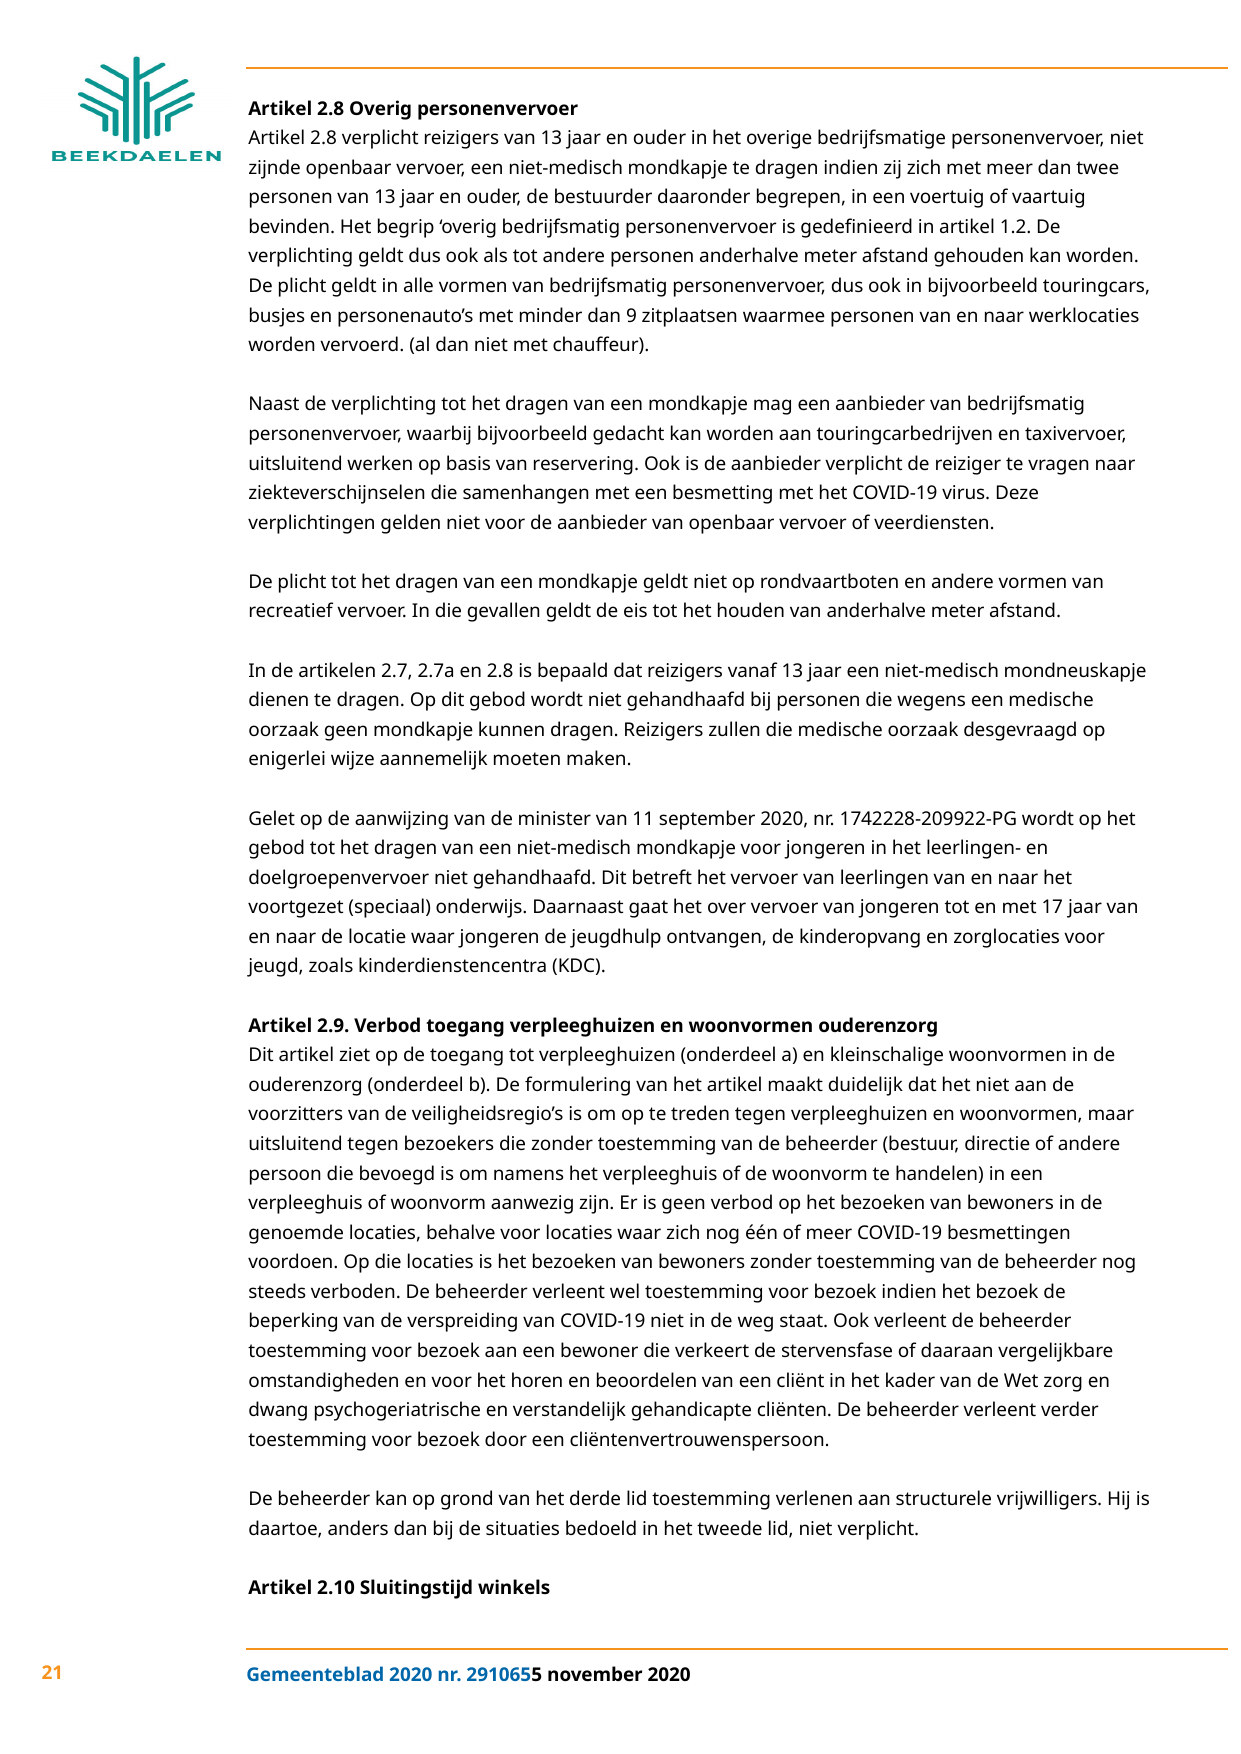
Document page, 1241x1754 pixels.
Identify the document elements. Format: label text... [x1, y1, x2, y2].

text De beheerder kan op grond van het derde lid toestemming verlenen aan structurele vrijwilligers. Hij is daartoe, anders dan bij de situaties bedoeld in het tweede lid, niet verplicht. [248, 1485, 1152, 1541]
text Gelet op de aanwijzing van de minister van 11 september 2020, nr. 1742228-209922-PG wordt op het gebod tot het dragen van een niet-medisch mondkapje voor jongeren in het leerlingen- en doelgroepenvervoer niet gehandhaafd. Dit betreft het vervoer van leerlingen van en naar het voortgezet (speciaal) onderwijs. Daarnaast gaat het over vervoer van jongeren tot en met 17 jaar van en naar de locatie waar jongeren de jeugdhulp ontvangen, de kinderopvang en zorglocaties voor jeugd, zoals kinderdienstencentra (KDC). [248, 805, 1152, 978]
text Artikel 2.9. Verbod toegang verpleeghuizen en woonvormen ouderenzorg [248, 1012, 1152, 1038]
text In de artikelen 2.7, 2.7a en 2.8 is bepaald dat reizigers vanaf 13 jaar een niet-medisch mondneuskapje dienen te dragen. Op dit gebod wordt niet gehandhaafd bij personen die wegens een medische oorzaak geen mondkapje kunnen dragen. Reizigers zullen die medische oorzaak desgevraagd op enigerlei wijze aannemelijk moeten maken. [248, 657, 1152, 771]
text Artikel 2.8 verplicht reizigers van 13 jaar en ouder in het overige bedrijfsmatige personenvervoer, niet zijnde openbaar vervoer, een niet-medisch mondkapje te dragen indien zij zich met meer dan twee personen van 13 jaar en ouder, de bestuurder daaronder begrepen, in een voertuig of vaartuig bevinden. Het begrip ‘overig bedrijfsmatig personenvervoer is gedefinieerd in artikel 1.2. De verplichting geldt dus ook als tot andere personen anderhalve meter afstand gehouden kan worden. De plicht geldt in alle vormen van bedrijfsmatig personenvervoer, dus ook in bijvoorbeeld touringcars, busjes en personenauto’s met minder dan 9 zitplaatsen waarmee personen van en naar werklocaties worden vervoerd. (al dan niet met chauffeur). [248, 124, 1152, 357]
text Dit artikel ziet op de toegang tot verpleeghuizen (onderdeel a) en kleinschalige woonvormen in de ouderenzorg (onderdeel b). De formulering van het artikel maakt duidelijk dat het niet aan de voorzitters van de veiligheidsregio’s is om op te treden tegen verpleeghuizen en woonvormen, maar uitsluitend tegen bezoekers die zonder toestemming van de beheerder (bestuur, directie of andere persoon die bevoegd is om namens het verpleeghuis of de woonvorm te handelen) in een verpleeghuis of woonvorm aanwezig zijn. Er is geen verbod op het bezoeken van bewoners in de genoemde locaties, behalve voor locaties waar zich nog één of meer COVID-19 besmettingen voordoen. Op die locaties is het bezoeken van bewoners zonder toestemming van de beheerder nog steeds verboden. De beheerder verleent wel toestemming voor bezoek indien het bezoek de beperking van de verspreiding van COVID-19 niet in de weg staat. Ook verleent de beheerder toestemming voor bezoek aan een bewoner die verkeert de stervensfase of daaraan vergelijkbare omstandigheden en voor het horen en beoordelen van een cliënt in het kader van de Wet zorg en dwang psychogeriatrische en verstandelijk gehandicapte cliënten. De beheerder verleent verder toestemming voor bezoek door een cliëntenvertrouwenspersoon. [248, 1041, 1152, 1452]
text De plicht tot het dragen van een mondkapje geldt niet op rondvaartboten en andere vormen van recreatief vervoer. In die gevallen geldt de eis tot het houden van anderhalve meter afstand. [248, 568, 1152, 623]
picture [41, 47, 231, 172]
text Artikel 2.8 Overig personenvervoer [248, 95, 1152, 121]
text Artikel 2.10 Sluitingstijd winkels [248, 1574, 1152, 1600]
text Naast de verplichting tot het dragen van een mondkapje mag een aanbieder van bedrijfsmatig personenvervoer, waarbij bijvoorbeeld gedacht kan worden aan touringcarbedrijven en taxivervoer, uitsluitend werken op basis van reservering. Ook is de aanbieder verplicht de reiziger te vragen naar ziekteverschijnselen die samenhangen met een besmetting met het COVID-19 virus. Deze verplichtingen gelden niet voor de aanbieder van openbaar vervoer of veerdiensten. [248, 391, 1152, 535]
